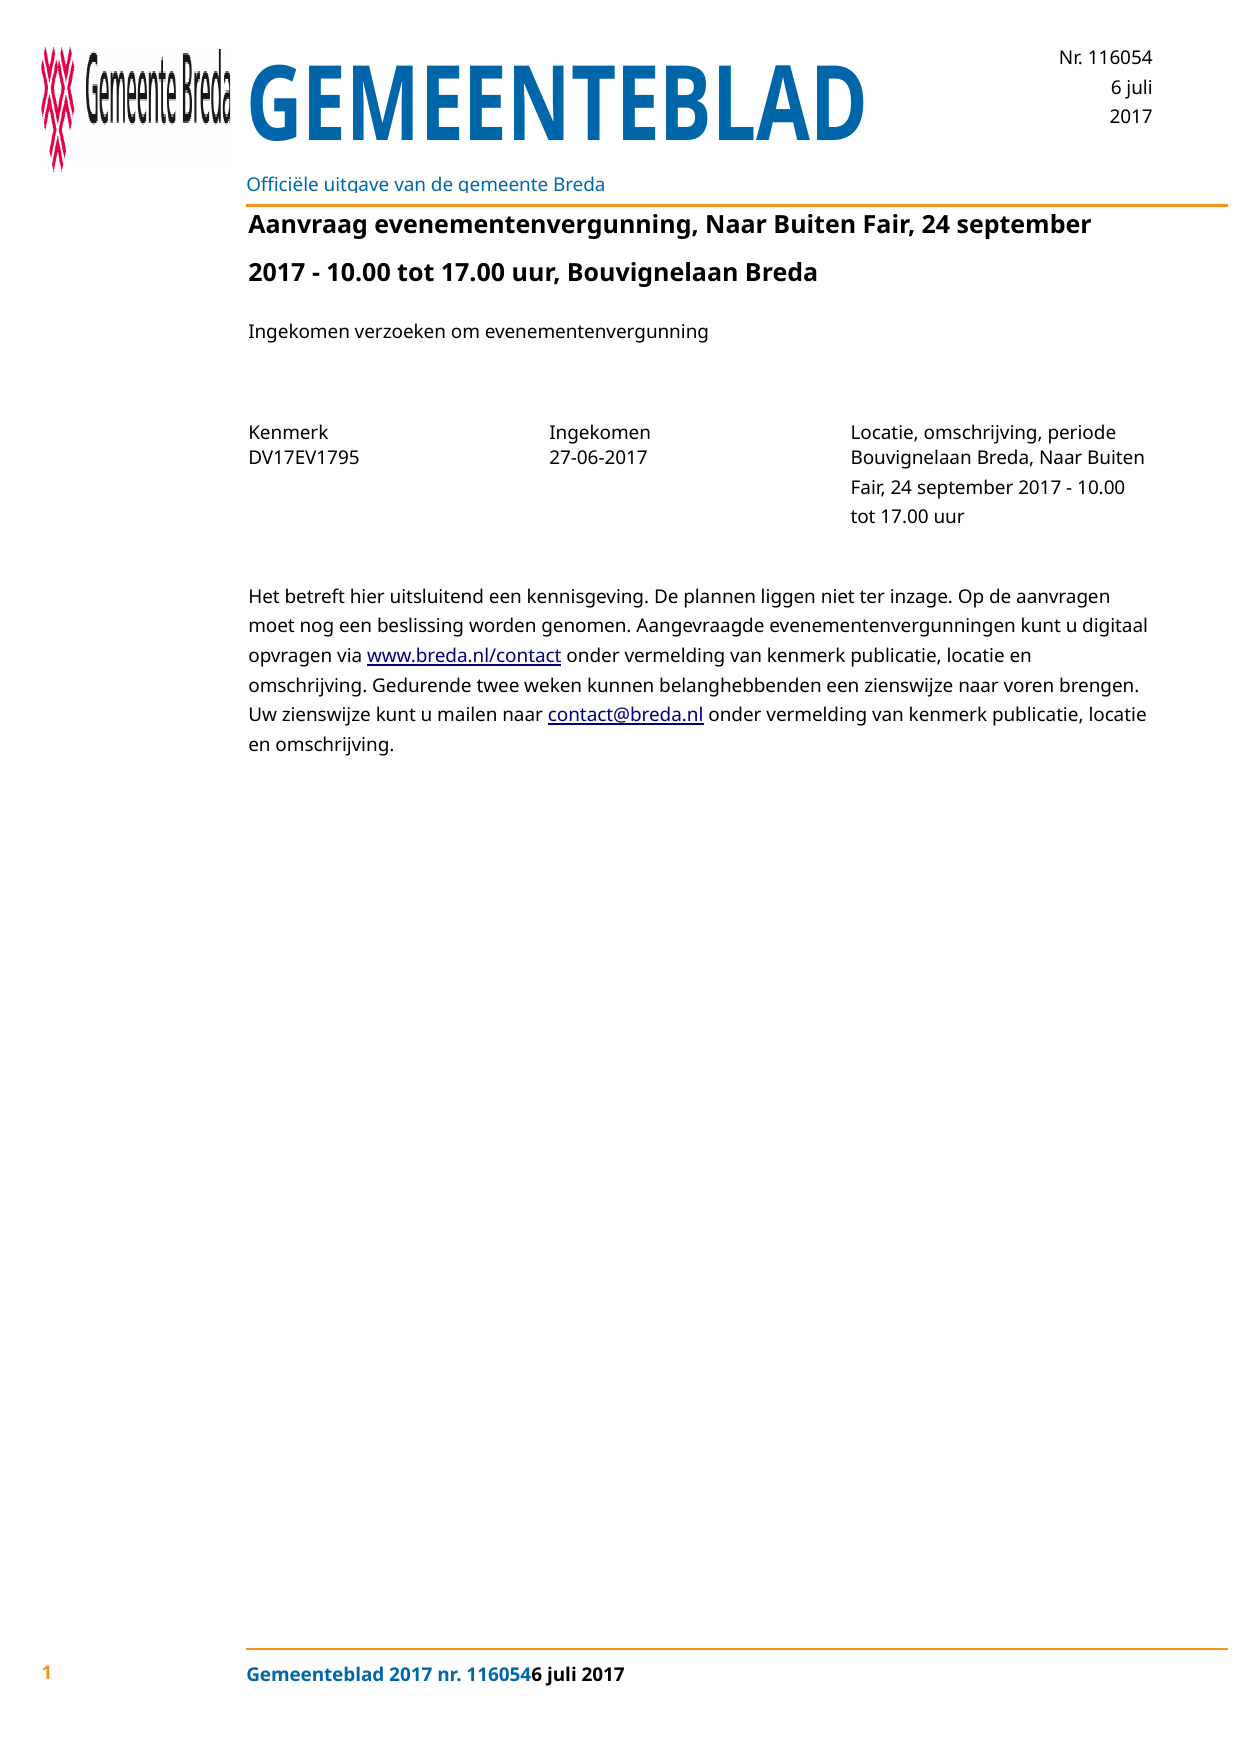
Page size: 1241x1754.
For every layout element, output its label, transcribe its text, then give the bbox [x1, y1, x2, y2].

table_cell DV17EV1795 [248, 445, 549, 529]
table_cell 27-06-2017 [549, 445, 850, 529]
table_header Locatie, omschrijving, periode [850, 419, 1152, 444]
text Het betreft hier uitsluitend een kennisgeving. De plannen liggen niet ter inzage. Op de aanvragen moet nog een beslissing worden genomen. Aangevraagde evenementenvergunningen kunt u digitaal opvragen via www.breda.nl/contact onder vermelding van kenmerk publicatie, locatie en omschrijving. Gedurende twee weken kunnen belanghebbenden een zienswijze naar voren brengen. Uw zienswijze kunt u mailen naar contact@breda.nl onder vermelding van kenmerk publicatie, locatie en omschrijving. [248, 583, 1152, 757]
text Ingekomen verzoeken om evenementenvergunning [248, 318, 1152, 344]
table_header Kenmerk [248, 419, 549, 444]
table_cell Bouvignelaan Breda, Naar Buiten Fair, 24 september 2017 - 10.00 tot 17.00 uur [850, 445, 1152, 529]
text Aanvraag evenementenvergunning, Naar Buiten Fair, 24 september 2017 - 10.00 tot 17.00 uur, Bouvignelaan Breda [248, 207, 1152, 288]
table_header Ingekomen [549, 419, 850, 444]
picture [41, 47, 231, 172]
